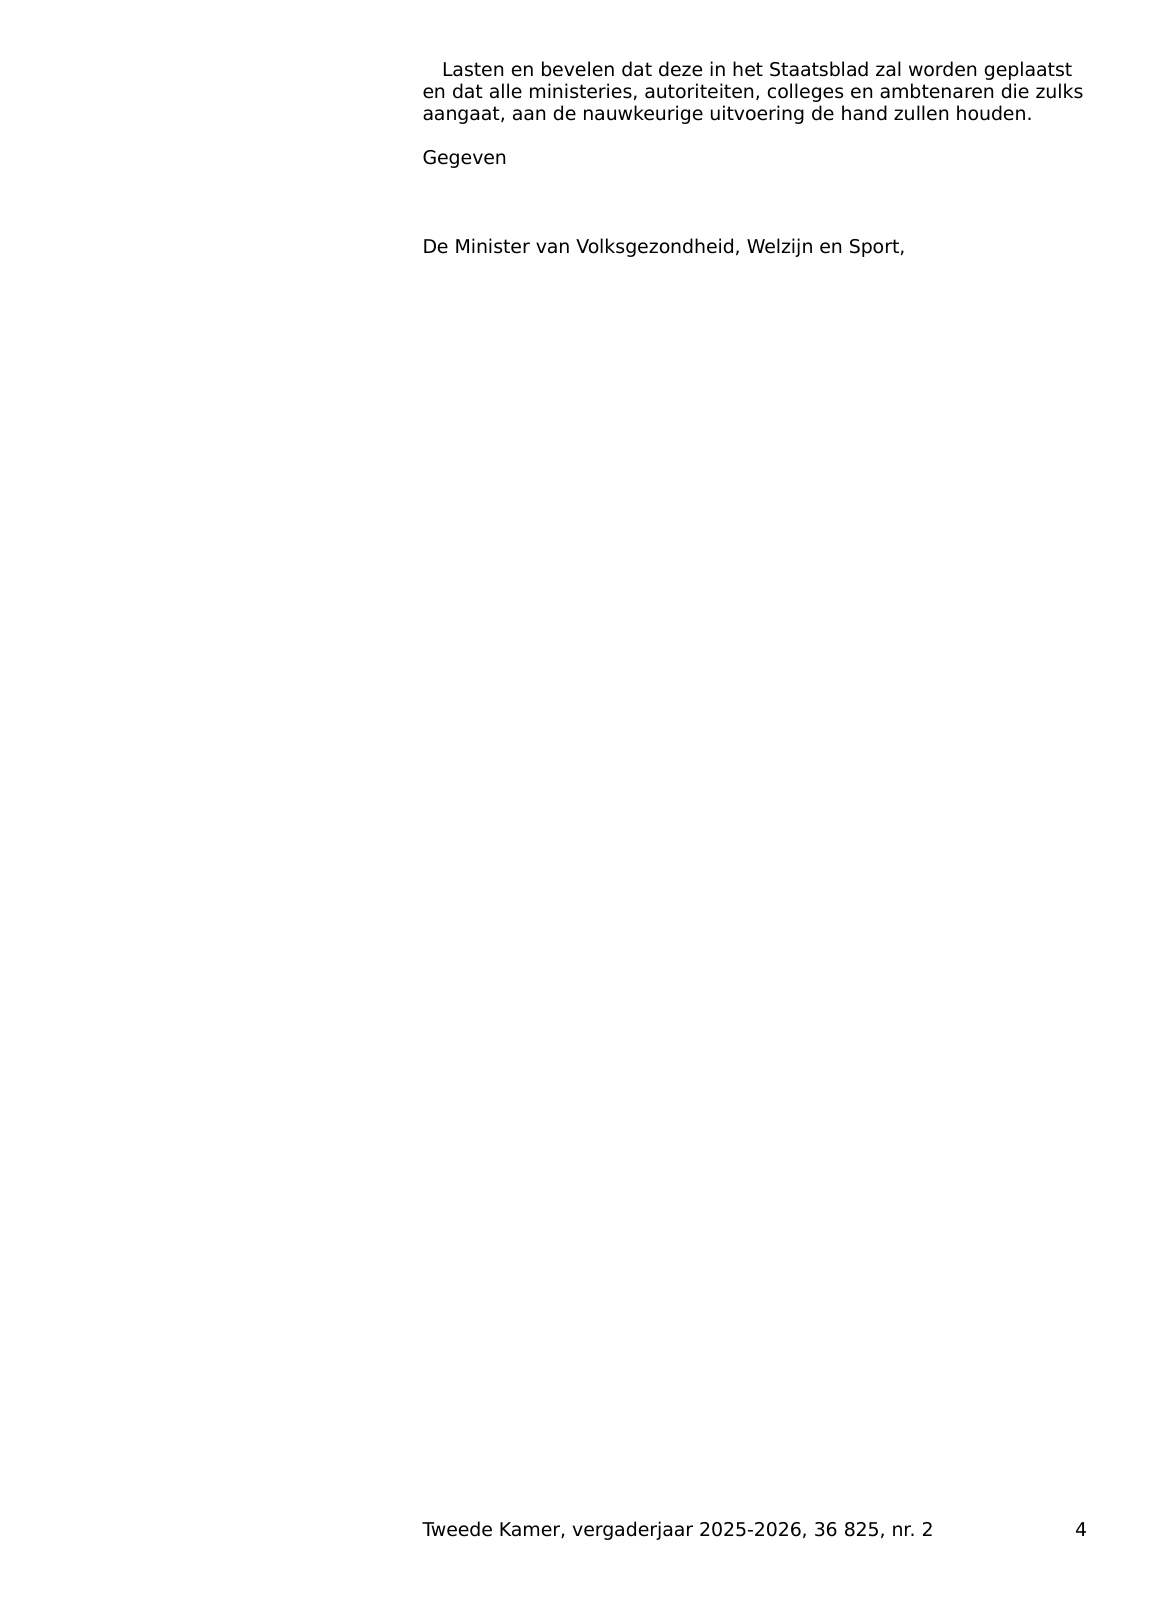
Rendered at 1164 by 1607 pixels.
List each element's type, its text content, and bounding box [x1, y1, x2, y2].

text Gegeven [422, 147, 1087, 169]
text De Minister van Volksgezondheid, Welzijn en Sport, [422, 236, 1087, 258]
text Lasten en bevelen dat deze in het Staatsblad zal worden geplaatst en dat alle ministeries, autoriteiten, colleges en ambtenaren die zulks aangaat, aan de nauwkeurige uitvoering de hand zullen houden. [422, 59, 1087, 125]
